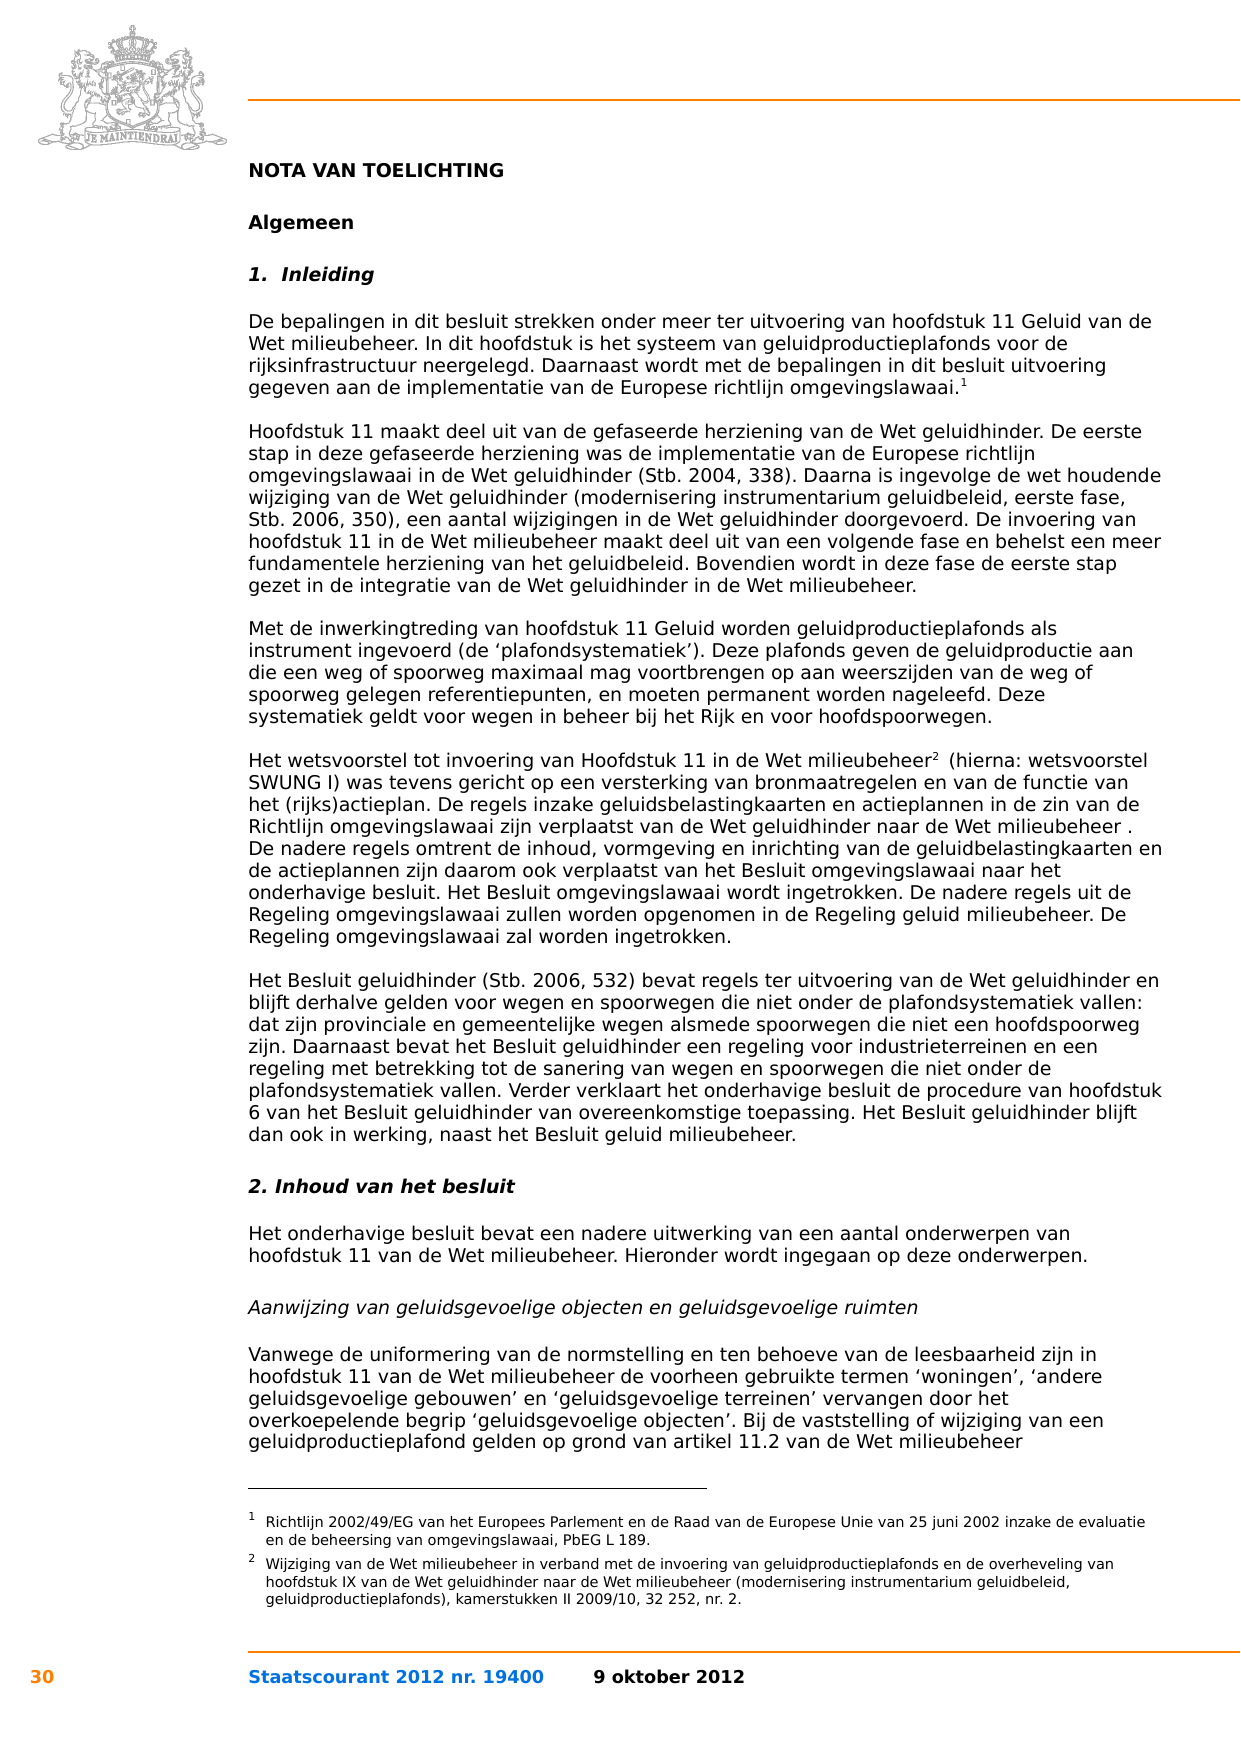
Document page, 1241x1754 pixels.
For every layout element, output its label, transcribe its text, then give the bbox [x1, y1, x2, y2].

subtitle 1. Inleiding [248, 264, 1163, 286]
text Vanwege de uniformering van de normstelling en ten behoeve van de leesbaarheid zijn in hoofdstuk 11 van de Wet milieubeheer de voorheen gebruikte termen ‘woningen’, ‘andere geluidsgevoelige gebouwen’ en ‘geluidsgevoelige terreinen’ vervangen door het overkoepelende begrip ‘geluidsgevoelige objecten’. Bij de vaststelling of wijziging van een geluidproductieplafond gelden op grond van artikel 11.2 van de Wet milieubeheer [248, 1343, 1163, 1453]
text Wijziging van de Wet milieubeheer in verband met de invoering van geluidproductieplafonds en de overheveling van hoofdstuk IX van de Wet geluidhinder naar de Wet milieubeheer (modernisering instrumentarium geluidbeleid, geluidproductieplafonds), kamerstukken II 2009/10, 32 252, nr. 2. [248, 1552, 1163, 1608]
text Het wetsvoorstel tot invoering van Hoofdstuk 11 in de Wet milieubeheer (hierna: wetsvoorstel SWUNG I) was tevens gericht op een versterking van bronmaatregelen en van de functie van het (rijks)actieplan. De regels inzake geluidsbelastingkaarten en actieplannen in de zin van de Richtlijn omgevingslawaai zijn verplaatst van de Wet geluidhinder naar de Wet milieubeheer . De nadere regels omtrent de inhoud, vormgeving en inrichting van de geluidbelastingkaarten en de actieplannen zijn daarom ook verplaatst van het Besluit omgevingslawaai naar het onderhavige besluit. Het Besluit omgevingslawaai wordt ingetrokken. De nadere regels uit de Regeling omgevingslawaai zullen worden opgenomen in de Regeling geluid milieubeheer. De Regeling omgevingslawaai zal worden ingetrokken. [248, 750, 1163, 948]
text Het Besluit geluidhinder (Stb. 2006, 532) bevat regels ter uitvoering van de Wet geluidhinder en blijft derhalve gelden voor wegen en spoorwegen die niet onder de plafondsystematiek vallen: dat zijn provinciale en gemeentelijke wegen alsmede spoorwegen die niet een hoofdspoorweg zijn. Daarnaast bevat het Besluit geluidhinder een regeling voor industrieterreinen en een regeling met betrekking tot de sanering van wegen en spoorwegen die niet onder de plafondsystematiek vallen. Verder verklaart het onderhavige besluit de procedure van hoofdstuk 6 van het Besluit geluidhinder van overeenkomstige toepassing. Het Besluit geluidhinder blijft dan ook in werking, naast het Besluit geluid milieubeheer. [248, 970, 1163, 1146]
subtitle Aanwijzing van geluidsgevoelige objecten en geluidsgevoelige ruimten [248, 1297, 1163, 1318]
text Richtlijn 2002/49/EG van het Europees Parlement en de Raad van de Europese Unie van 25 juni 2002 inzake de evaluatie en de beheersing van omgevingslawaai, PbEG L 189. [248, 1510, 1163, 1549]
subtitle NOTA VAN TOELICHTING [248, 160, 1163, 182]
picture [38, 25, 227, 150]
subtitle Algemeen [248, 212, 1163, 234]
text Met de inwerkingtreding van hoofdstuk 11 Geluid worden geluidproductieplafonds als instrument ingevoerd (de ‘plafondsystematiek’). Deze plafonds geven de geluidproductie aan die een weg of spoorweg maximaal mag voortbrengen op aan weerszijden van de weg of spoorweg gelegen referentiepunten, en moeten permanent worden nageleefd. Deze systematiek geldt voor wegen in beheer bij het Rijk en voor hoofdspoorwegen. [248, 618, 1163, 728]
subtitle 2. Inhoud van het besluit [248, 1176, 1163, 1198]
text Het onderhavige besluit bevat een nadere uitwerking van een aantal onderwerpen van hoofdstuk 11 van de Wet milieubeheer. Hieronder wordt ingegaan op deze onderwerpen. [248, 1223, 1163, 1267]
text Hoofdstuk 11 maakt deel uit van de gefaseerde herziening van de Wet geluidhinder. De eerste stap in deze gefaseerde herziening was de implementatie van de Europese richtlijn omgevingslawaai in de Wet geluidhinder (Stb. 2004, 338). Daarna is ingevolge de wet houdende wijziging van de Wet geluidhinder (modernisering instrumentarium geluidbeleid, eerste fase, Stb. 2006, 350), een aantal wijzigingen in de Wet geluidhinder doorgevoerd. De invoering van hoofdstuk 11 in de Wet milieubeheer maakt deel uit van een volgende fase en behelst een meer fundamentele herziening van het geluidbeleid. Bovendien wordt in deze fase de eerste stap gezet in de integratie van de Wet geluidhinder in de Wet milieubeheer. [248, 421, 1163, 596]
text De bepalingen in dit besluit strekken onder meer ter uitvoering van hoofdstuk 11 Geluid van de Wet milieubeheer. In dit hoofdstuk is het systeem van geluidproductieplafonds voor de rijksinfrastructuur neergelegd. Daarnaast wordt met de bepalingen in dit besluit uitvoering gegeven aan de implementatie van de Europese richtlijn omgevingslawaai. [248, 311, 1163, 399]
